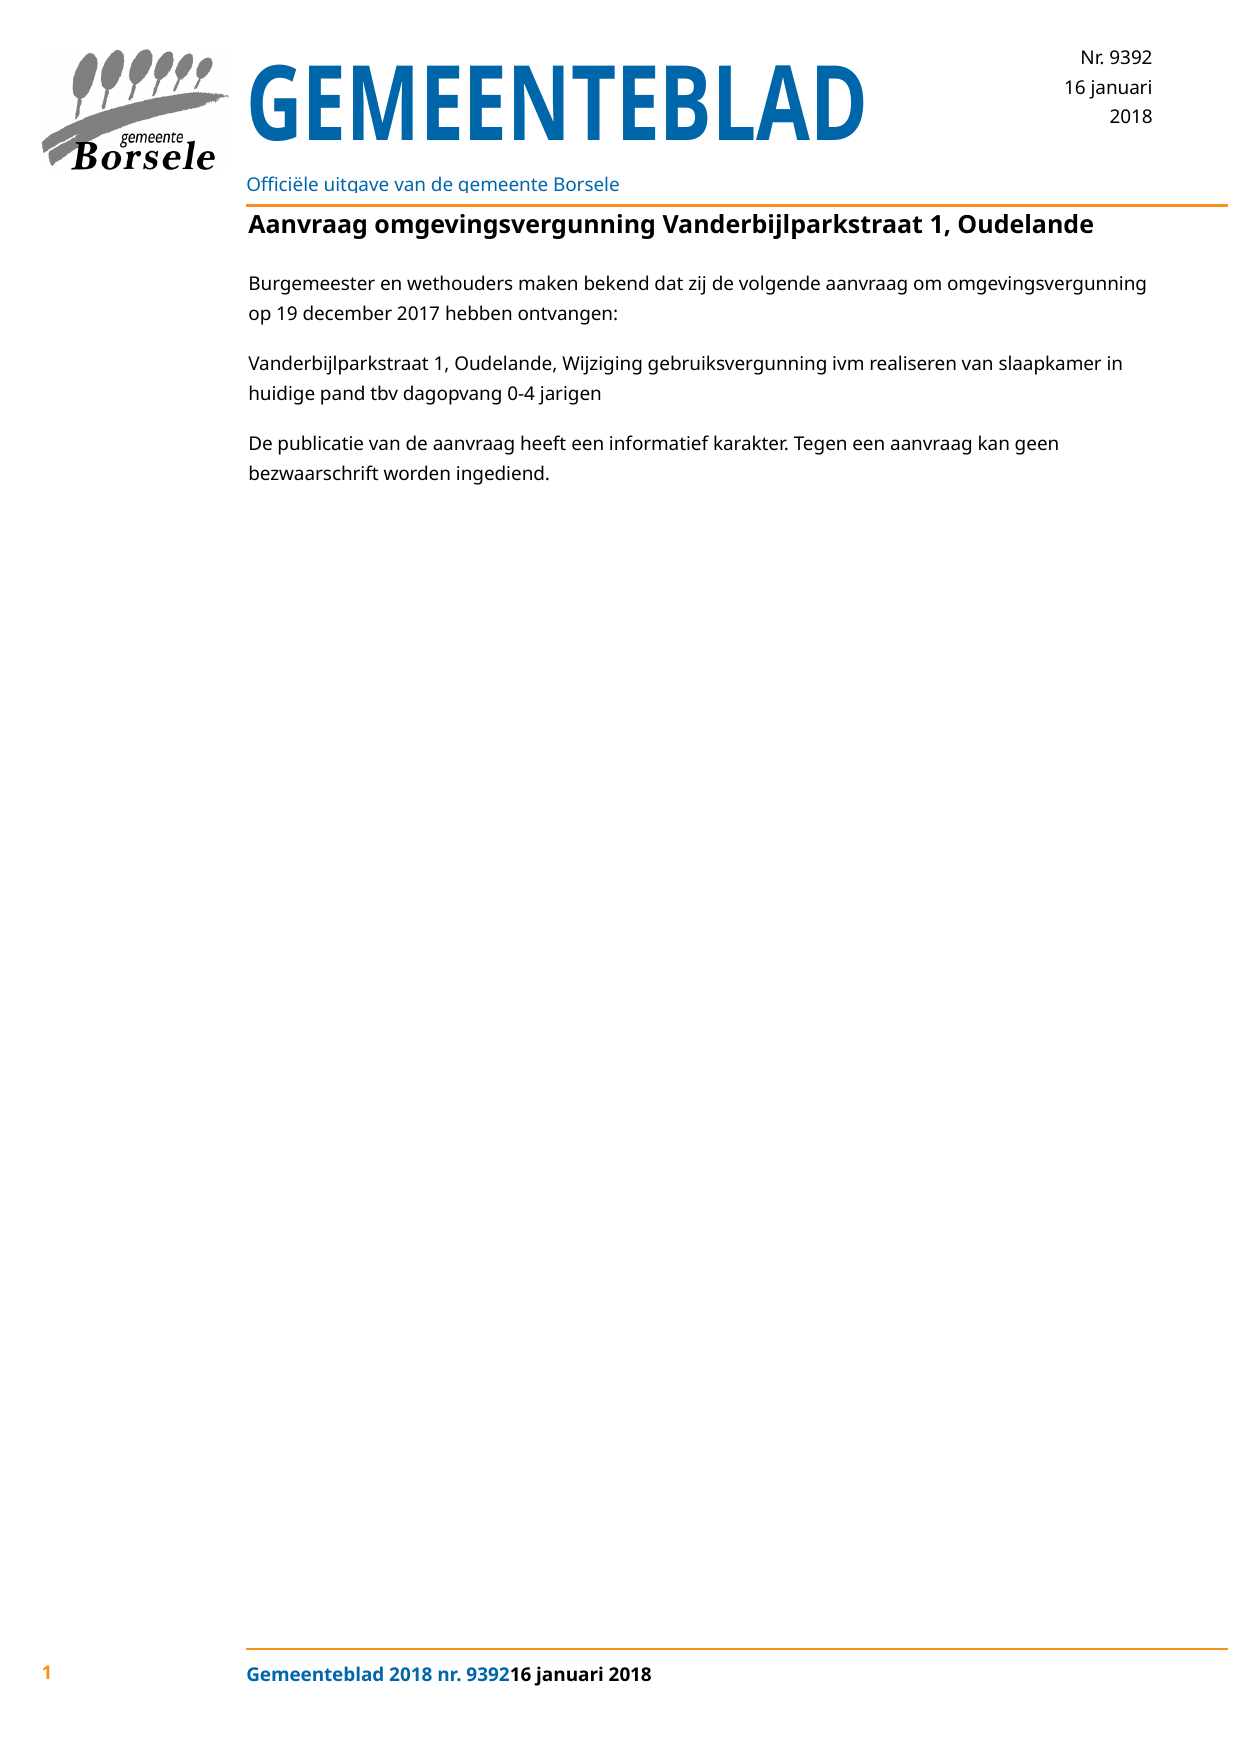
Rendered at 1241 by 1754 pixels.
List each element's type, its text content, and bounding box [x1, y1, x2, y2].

text De publicatie van de aanvraag heeft een informatief karakter. Tegen een aanvraag kan geen bezwaarschrift worden ingediend. [248, 430, 1152, 486]
text Burgemeester en wethouders maken bekend dat zij de volgende aanvraag om omgevingsvergunning op 19 december 2017 hebben ontvangen: [248, 270, 1152, 326]
text Vanderbijlparkstraat 1, Oudelande, Wijziging gebruiksvergunning ivm realiseren van slaapkamer in huidige pand tbv dagopvang 0-4 jarigen [248, 350, 1152, 406]
picture [41, 47, 231, 172]
text Aanvraag omgevingsvergunning Vanderbijlparkstraat 1, Oudelande [248, 207, 1152, 241]
